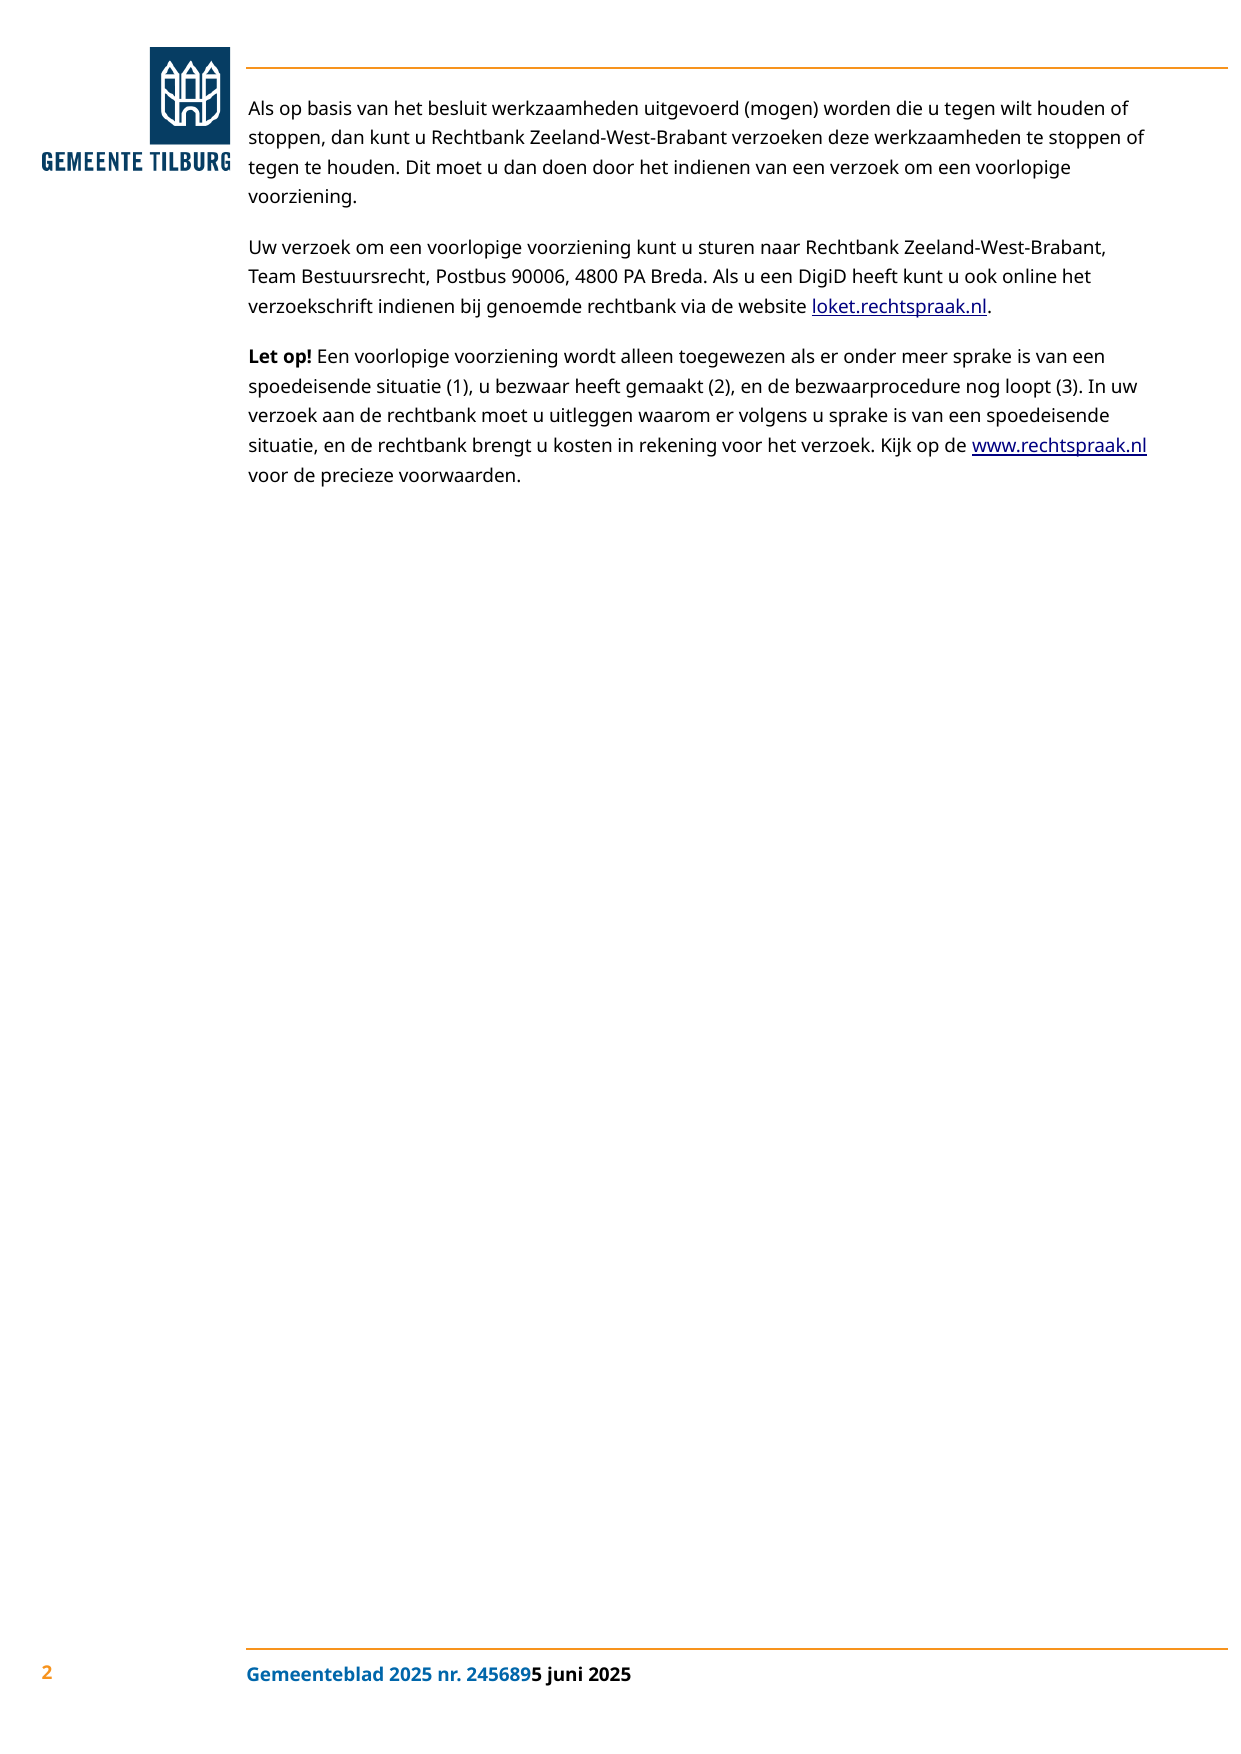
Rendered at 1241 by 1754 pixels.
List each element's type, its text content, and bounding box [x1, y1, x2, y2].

text Als op basis van het besluit werkzaamheden uitgevoerd (mogen) worden die u tegen wilt houden of stoppen, dan kunt u Rechtbank Zeeland-West-Brabant verzoeken deze werkzaamheden te stoppen of tegen te houden. Dit moet u dan doen door het indienen van een verzoek om een voorlopige voorziening. [248, 95, 1152, 209]
text Let op! Een voorlopige voorziening wordt alleen toegewezen als er onder meer sprake is van een spoedeisende situatie (1), u bezwaar heeft gemaakt (2), en de bezwaarprocedure nog loopt (3). In uw verzoek aan de rechtbank moet u uitleggen waarom er volgens u sprake is van een spoedeisende situatie, en de rechtbank brengt u kosten in rekening voor het verzoek. Kijk op de www.rechtspraak.nl voor de precieze voorwaarden. [248, 343, 1152, 488]
text Uw verzoek om een voorlopige voorziening kunt u sturen naar Rechtbank Zeeland-West-Brabant, Team Bestuursrecht, Postbus 90006, 4800 PA Breda. Als u een DigiD heeft kunt u ook online het verzoekschrift indienen bij genoemde rechtbank via de website loket.rechtspraak.nl. [248, 234, 1152, 319]
picture [41, 47, 231, 172]
